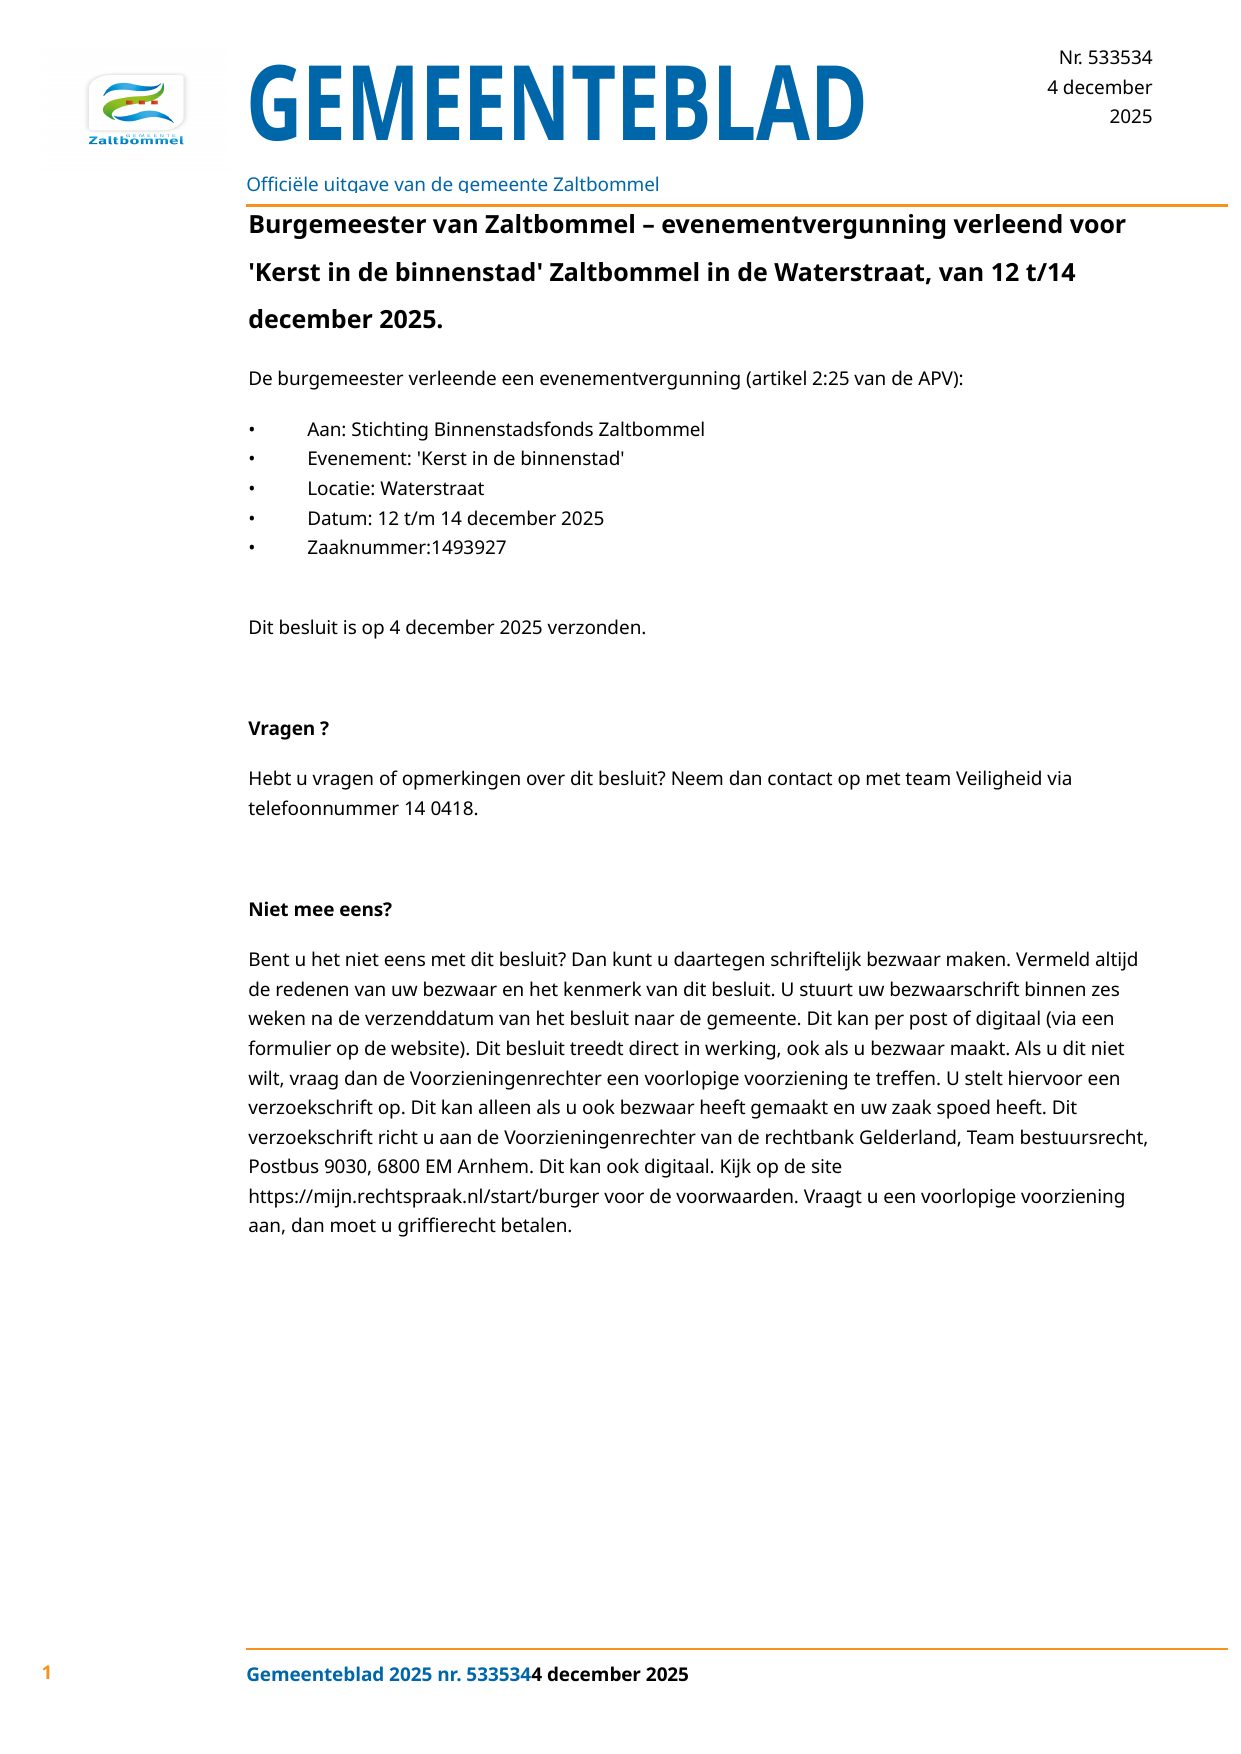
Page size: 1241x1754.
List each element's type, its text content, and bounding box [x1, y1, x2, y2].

text Dit besluit is op 4 december 2025 verzonden. [248, 614, 1152, 640]
list Evenement: 'Kerst in de binnenstad' [248, 446, 1152, 471]
list Aan: Stichting Binnenstadsfonds Zaltbommel [248, 416, 1152, 442]
list Locatie: Waterstraat [248, 475, 1152, 501]
text Burgemeester van Zaltbommel – evenementvergunning verleend voor 'Kerst in de binnenstad' Zaltbommel in de Waterstraat, van 12 t/14 december 2025. [248, 207, 1152, 336]
text Bent u het niet eens met dit besluit? Dan kunt u daartegen schriftelijk bezwaar maken. Vermeld altijd de redenen van uw bezwaar en het kenmerk van dit besluit. U stuurt uw bezwaarschrift binnen zes weken na de verzenddatum van het besluit naar de gemeente. Dit kan per post of digitaal (via een formulier op de website). Dit besluit treedt direct in werking, ook als u bezwaar maakt. Als u dit niet wilt, vraag dan de Voorzieningenrechter een voorlopige voorziening te treffen. U stelt hiervoor een verzoekschrift op. Dit kan alleen als u ook bezwaar heeft gemaakt en uw zaak spoed heeft. Dit verzoekschrift richt u aan de Voorzieningenrechter van de rechtbank Gelderland, Team bestuursrecht, Postbus 9030, 6800 EM Arnhem. Dit kan ook digitaal. Kijk op de site https://mijn.rechtspraak.nl/start/burger voor de voorwaarden. Vraagt u een voorlopige voorziening aan, dan moet u griffierecht betalen. [248, 946, 1152, 1238]
list Zaaknummer:1493927 [248, 534, 1152, 560]
text Niet mee eens? [248, 896, 1152, 922]
picture [41, 47, 231, 172]
text Vragen ? [248, 715, 1152, 741]
text De burgemeester verleende een evenementvergunning (artikel 2:25 van de APV): [248, 366, 1152, 391]
text Hebt u vragen of opmerkingen over dit besluit? Neem dan contact op met team Veiligheid via telefoonnummer 14 0418. [248, 766, 1152, 821]
list Datum: 12 t/m 14 december 2025 [248, 505, 1152, 530]
